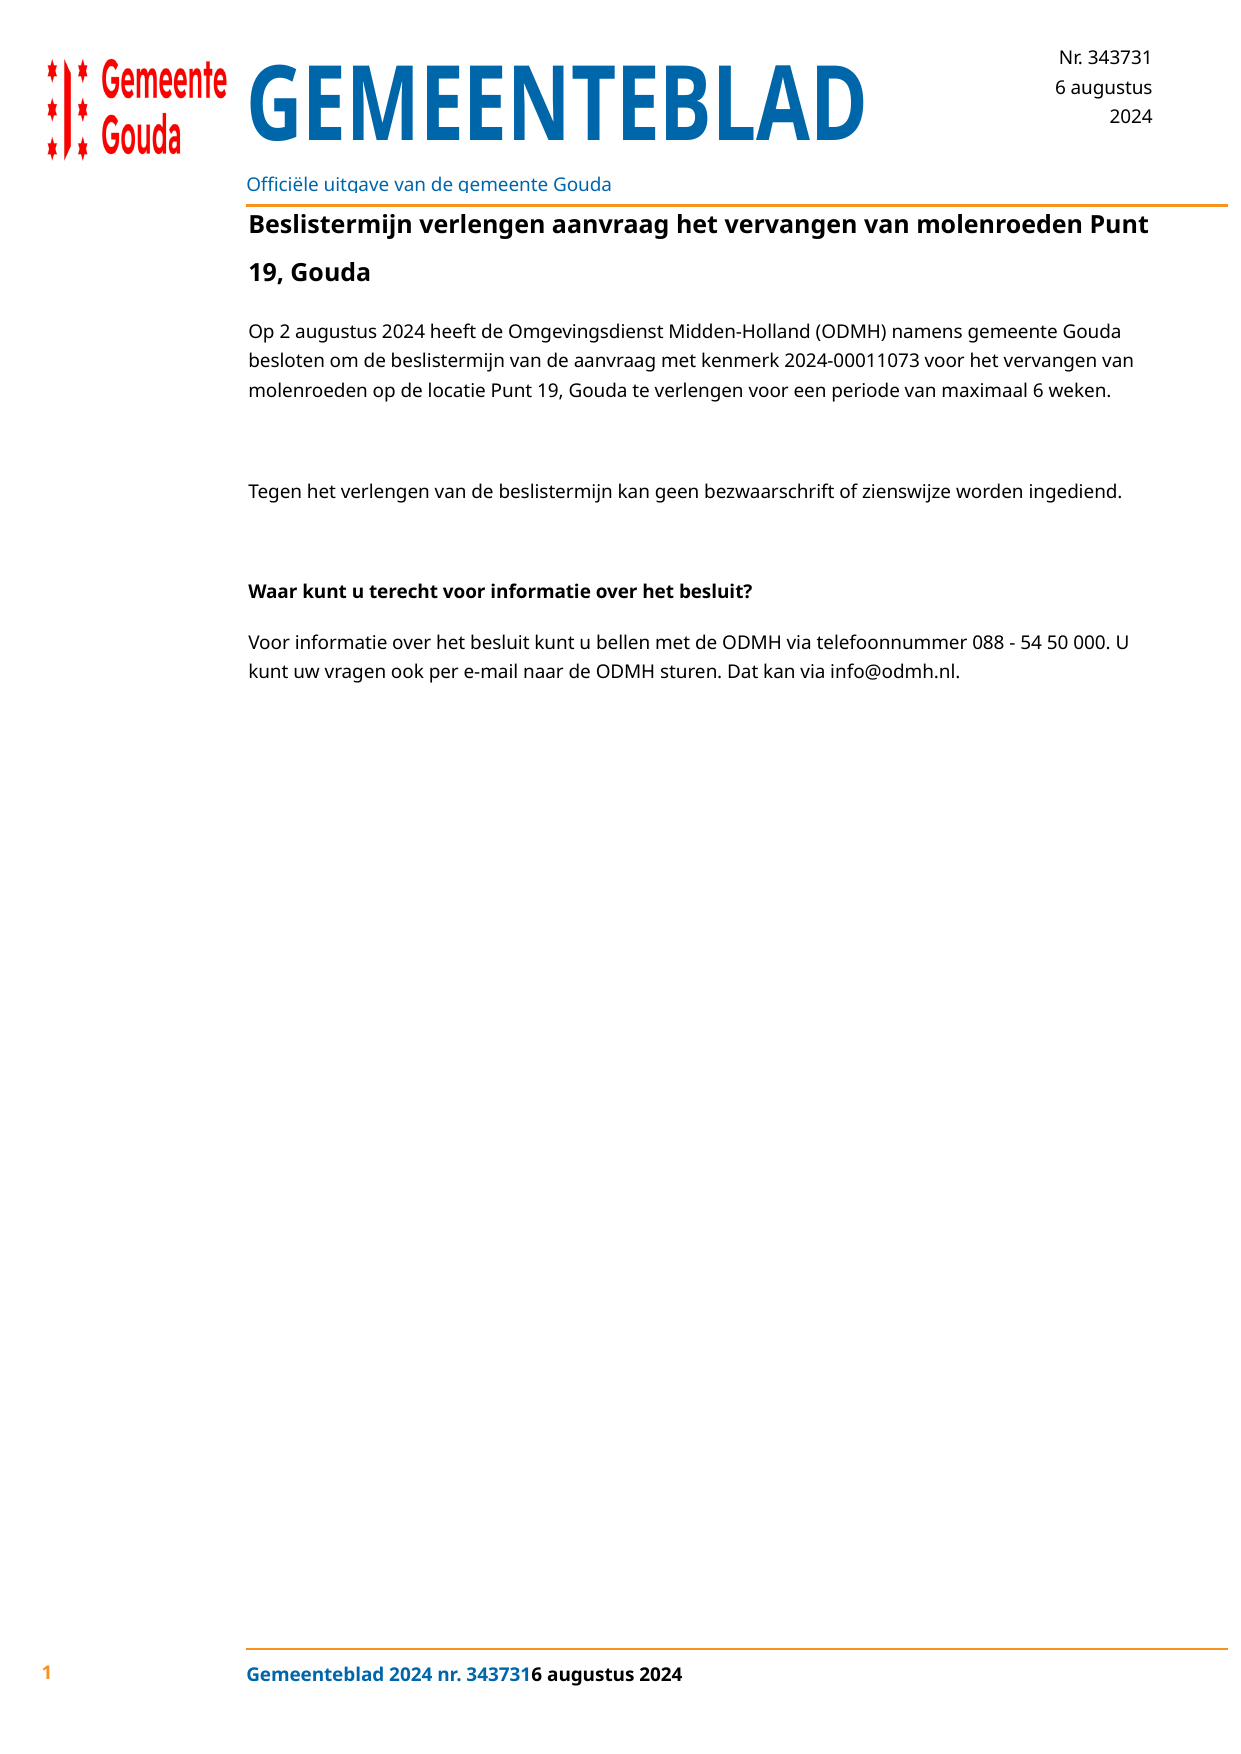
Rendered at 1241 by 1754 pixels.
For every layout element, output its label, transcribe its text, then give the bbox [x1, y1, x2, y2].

text Waar kunt u terecht voor informatie over het besluit? [248, 579, 1152, 604]
text Beslistermijn verlengen aanvraag het vervangen van molenroeden Punt 19, Gouda [248, 207, 1152, 288]
picture [41, 47, 231, 172]
text Op 2 augustus 2024 heeft de Omgevingsdienst Midden-Holland (ODMH) namens gemeente Gouda besloten om de beslistermijn van de aanvraag met kenmerk 2024-00011073 voor het vervangen van molenroeden op de locatie Punt 19, Gouda te verlengen voor een periode van maximaal 6 weken. [248, 318, 1152, 403]
text Tegen het verlengen van de beslistermijn kan geen bezwaarschrift of zienswijze worden ingediend. [248, 478, 1152, 504]
text Voor informatie over het besluit kunt u bellen met de ODMH via telefoonnummer 088 - 54 50 000. U kunt uw vragen ook per e-mail naar de ODMH sturen. Dat kan via info@odmh.nl. [248, 629, 1152, 684]
